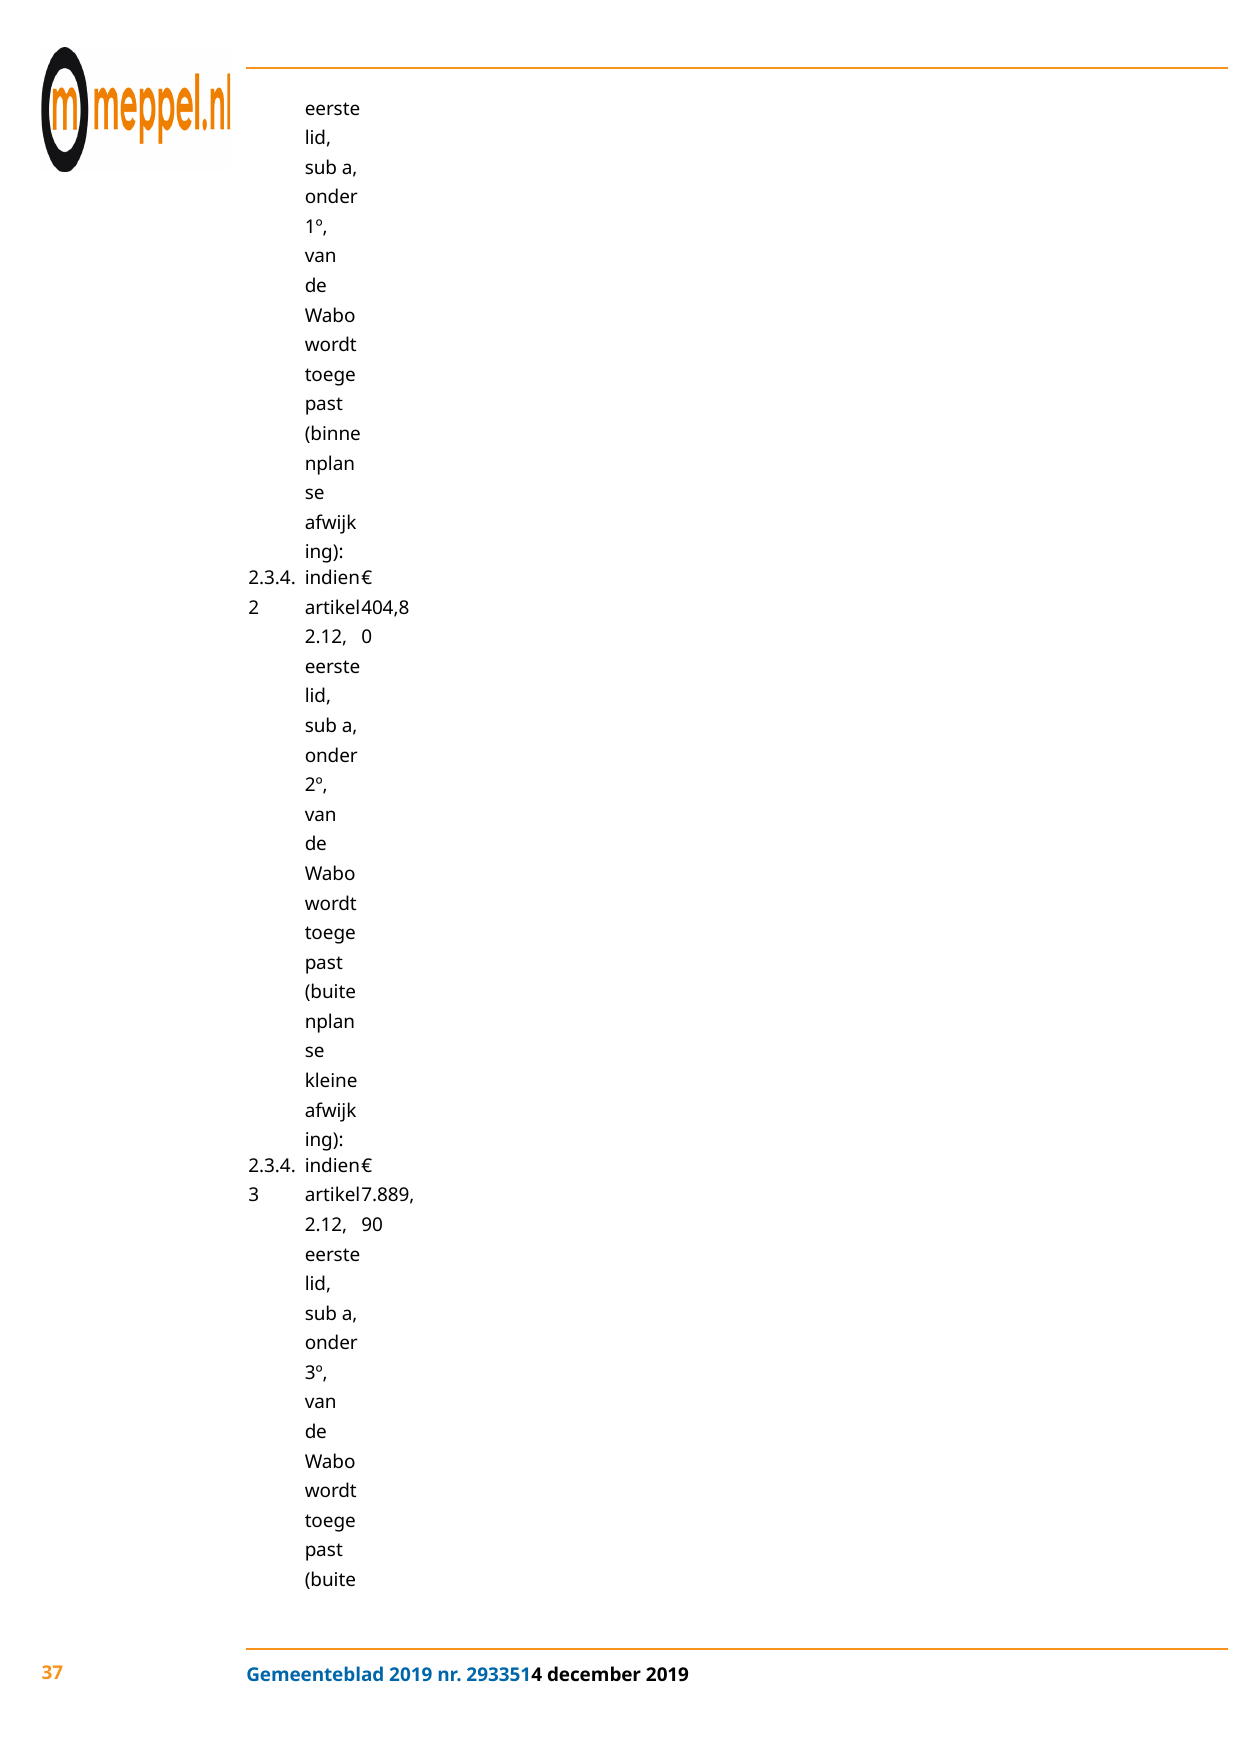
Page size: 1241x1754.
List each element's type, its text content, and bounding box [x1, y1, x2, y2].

table_cell [248, 95, 304, 564]
picture [41, 47, 231, 172]
table_cell € 7.889,90 [361, 1152, 417, 1592]
table_cell indien artikel 2.12, eerste lid, sub a, onder 3º, van de Wabo wordt toegepast (buite [305, 1152, 361, 1592]
table_cell 2.3.4.2 [248, 564, 304, 1152]
table_cell [361, 95, 417, 564]
table_cell eerste lid, sub a, onder 1º, van de Wabo wordt toegepast (binnenplanse afwijking): [305, 95, 361, 564]
table_cell indien artikel 2.12, eerste lid, sub a, onder 2º, van de Wabo wordt toegepast (buitenplanse kleine afwijking): [305, 564, 361, 1152]
table_cell € 404,80 [361, 564, 417, 1152]
table_cell 2.3.4.3 [248, 1152, 304, 1592]
